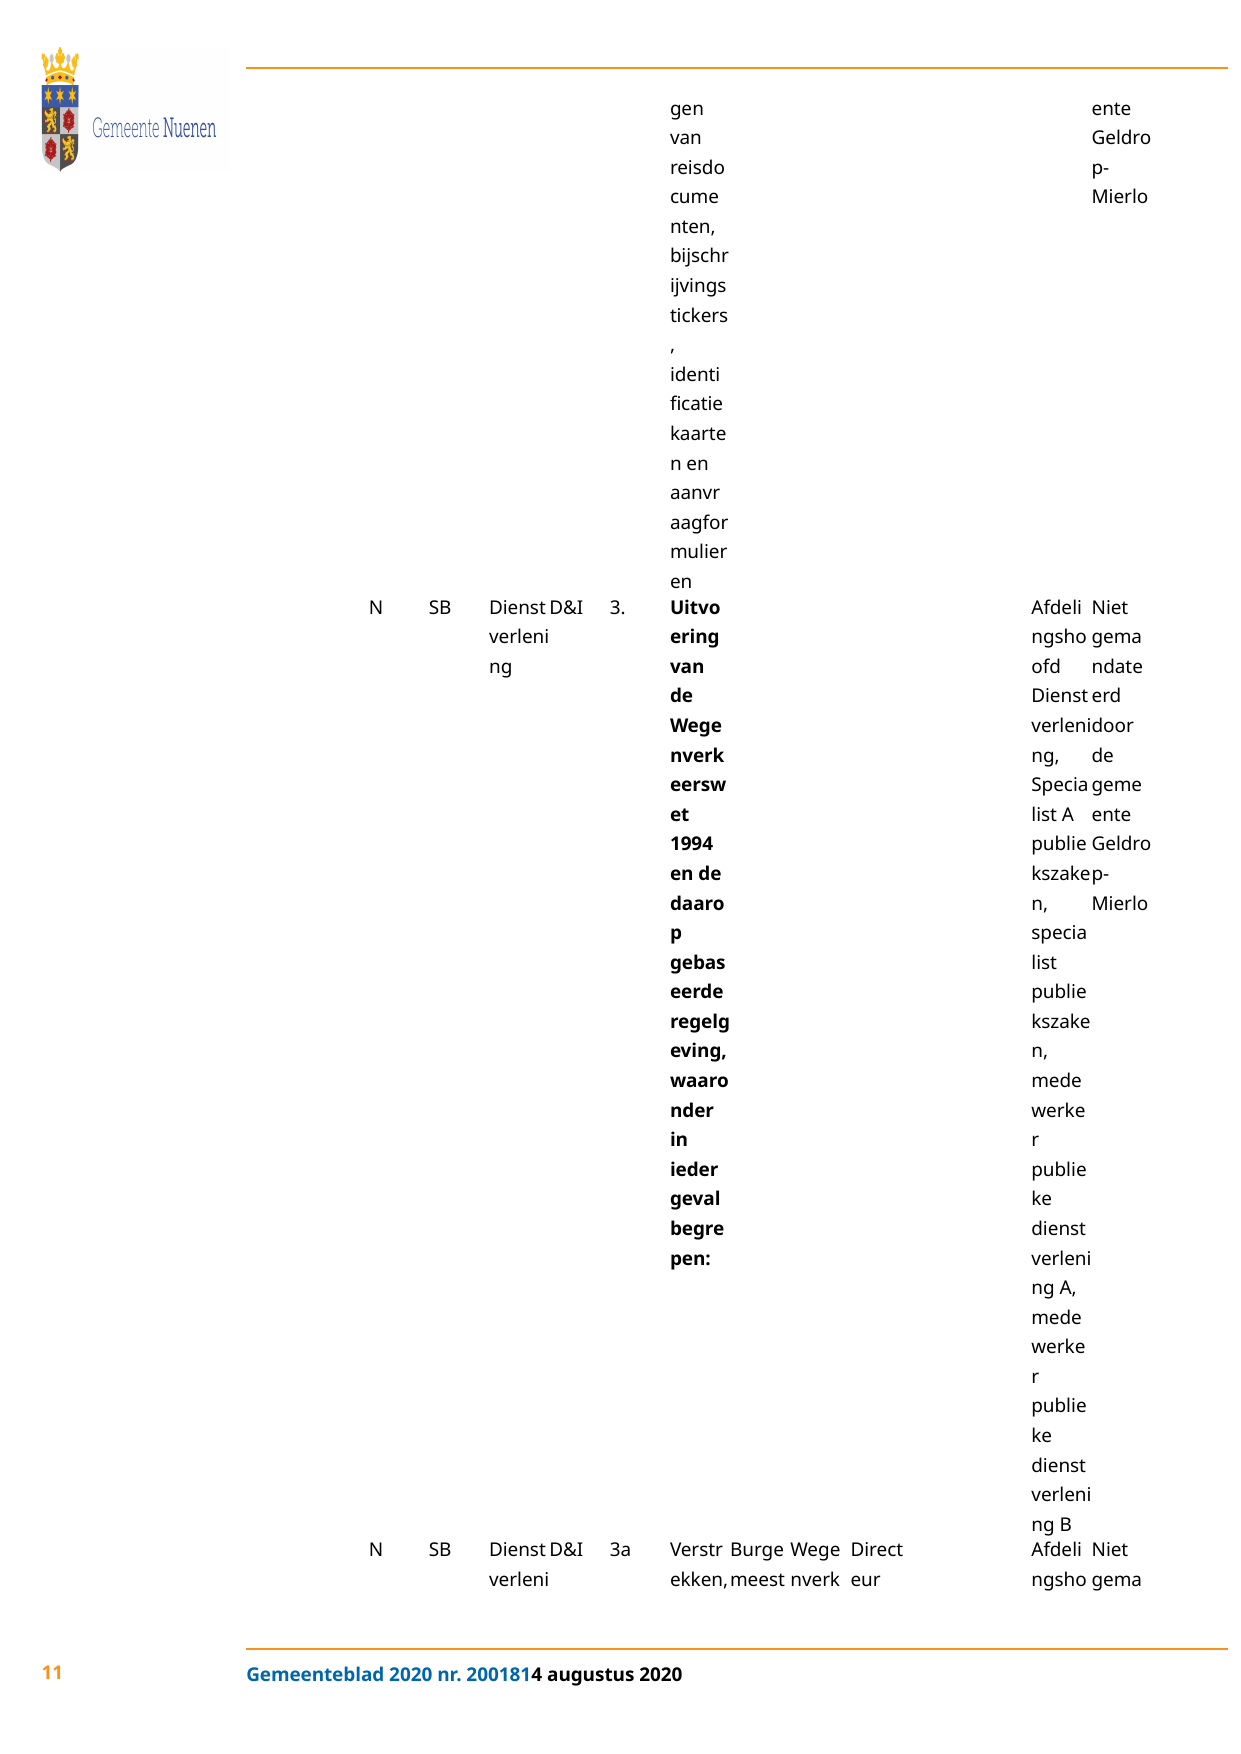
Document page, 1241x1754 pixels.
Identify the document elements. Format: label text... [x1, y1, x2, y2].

table_cell [549, 95, 609, 594]
table_cell [790, 594, 850, 1537]
table_cell [850, 594, 911, 1537]
table_cell [730, 95, 790, 594]
table_cell [248, 594, 308, 1537]
table_cell Afdelingsho [1031, 1537, 1091, 1592]
table_cell [308, 95, 368, 594]
table_cell Wegenverk [790, 1537, 850, 1592]
table_cell Dienstverleni [489, 1537, 549, 1592]
table_cell SB [429, 1537, 489, 1592]
table_cell [850, 95, 911, 594]
table_cell [1031, 95, 1091, 594]
table_cell [730, 594, 790, 1537]
table_cell [911, 594, 971, 1537]
table_cell Niet gema [1091, 1537, 1152, 1592]
table_cell [610, 95, 670, 594]
table_cell [971, 95, 1031, 594]
table_cell D&I [549, 594, 609, 1537]
table_cell Directeur [850, 1537, 911, 1592]
table_cell [308, 1537, 368, 1592]
picture [41, 47, 231, 172]
table_cell Verstrekken, [670, 1537, 730, 1592]
table_cell 3. [610, 594, 670, 1537]
table_cell [790, 95, 850, 594]
table_cell D&I [549, 1537, 609, 1592]
table_cell Afdelingshoofd Dienstverlening, Specialist A publiekszaken, specialist publiekszaken, medewerker publieke dienstverlening A, medewerker publieke dienstverlening B [1031, 594, 1091, 1537]
table_cell gen van reisdocumenten, bijschrijvingstickers, identificatiekaarten en aanvraagformulieren [670, 95, 730, 594]
table_cell N [369, 1537, 429, 1592]
table_cell [971, 1537, 1031, 1592]
table_cell [911, 1537, 971, 1592]
table_cell 3a [610, 1537, 670, 1592]
table_cell [971, 594, 1031, 1537]
table_cell [489, 95, 549, 594]
table_cell Burgemeest [730, 1537, 790, 1592]
table_cell [248, 95, 308, 594]
table_cell SB [429, 594, 489, 1537]
table_cell [429, 95, 489, 594]
table_cell [369, 95, 429, 594]
table_cell N [369, 594, 429, 1537]
table_cell Dienstverlening [489, 594, 549, 1537]
table_cell [248, 1537, 308, 1592]
table_cell Niet gemandateerd door de gemeente Geldrop-Mierlo [1091, 594, 1152, 1537]
table_cell ente Geldrop-Mierlo [1091, 95, 1152, 594]
table_cell [911, 95, 971, 594]
table_cell [308, 594, 368, 1537]
table_cell Uitvoering van de Wegenverkeerswet 1994 en de daarop gebaseerde regelgeving, waaronder in ieder geval begrepen: [670, 594, 730, 1537]
